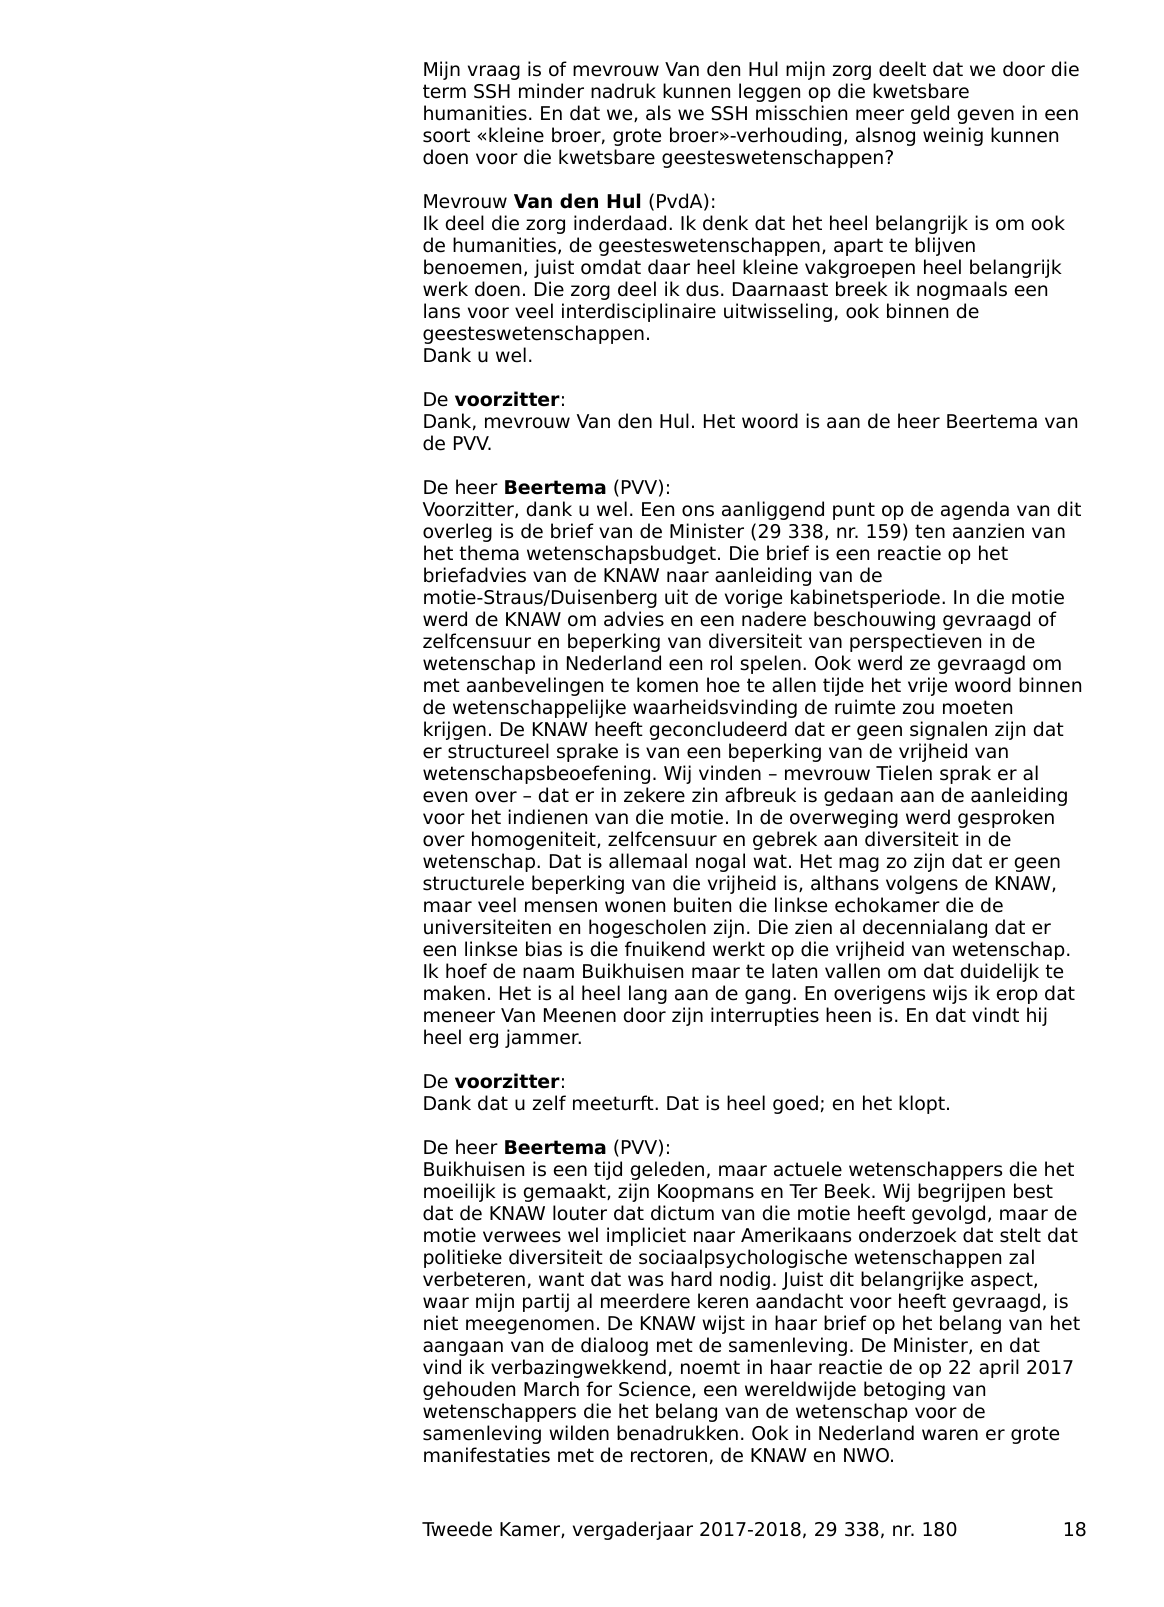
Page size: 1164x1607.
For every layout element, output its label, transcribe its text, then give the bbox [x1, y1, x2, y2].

text De voorzitter: [422, 1071, 1087, 1093]
text Ik deel die zorg inderdaad. Ik denk dat het heel belangrijk is om ook de humanities, de geesteswetenschappen, apart te blijven benoemen, juist omdat daar heel kleine vakgroepen heel belangrijk werk doen. Die zorg deel ik dus. Daarnaast breek ik nogmaals een lans voor veel interdisciplinaire uitwisseling, ook binnen de geesteswetenschappen. [422, 213, 1087, 345]
text Dank dat u zelf meeturft. Dat is heel goed; en het klopt. [422, 1093, 1087, 1115]
text Voorzitter, dank u wel. Een ons aanliggend punt op de agenda van dit overleg is de brief van de Minister (29 338, nr. 159) ten aanzien van het thema wetenschapsbudget. Die brief is een reactie op het briefadvies van de KNAW naar aanleiding van de motie-Straus/Duisenberg uit de vorige kabinetsperiode. In die motie werd de KNAW om advies en een nadere beschouwing gevraagd of zelfcensuur en beperking van diversiteit van perspectieven in de wetenschap in Nederland een rol spelen. Ook werd ze gevraagd om met aanbevelingen te komen hoe te allen tijde het vrije woord binnen de wetenschappelijke waarheidsvinding de ruimte zou moeten krijgen. De KNAW heeft geconcludeerd dat er geen signalen zijn dat er structureel sprake is van een beperking van de vrijheid van wetenschapsbeoefening. Wij vinden – mevrouw Tielen sprak er al even over – dat er in zekere zin afbreuk is gedaan aan de aanleiding voor het indienen van die motie. In de overweging werd gesproken over homogeniteit, zelfcensuur en gebrek aan diversiteit in de wetenschap. Dat is allemaal nogal wat. Het mag zo zijn dat er geen structurele beperking van die vrijheid is, althans volgens de KNAW, maar veel mensen wonen buiten die linkse echokamer die de universiteiten en hogescholen zijn. Die zien al decennialang dat er een linkse bias is die fnuikend werkt op die vrijheid van wetenschap. Ik hoef de naam Buikhuisen maar te laten vallen om dat duidelijk te maken. Het is al heel lang aan de gang. En overigens wijs ik erop dat meneer Van Meenen door zijn interrupties heen is. En dat vindt hij heel erg jammer. [422, 499, 1087, 1049]
text Buikhuisen is een tijd geleden, maar actuele wetenschappers die het moeilijk is gemaakt, zijn Koopmans en Ter Beek. Wij begrijpen best dat de KNAW louter dat dictum van die motie heeft gevolgd, maar de motie verwees wel impliciet naar Amerikaans onderzoek dat stelt dat politieke diversiteit de sociaalpsychologische wetenschappen zal verbeteren, want dat was hard nodig. Juist dit belangrijke aspect, waar mijn partij al meerdere keren aandacht voor heeft gevraagd, is niet meegenomen. De KNAW wijst in haar brief op het belang van het aangaan van de dialoog met de samenleving. De Minister, en dat vind ik verbazingwekkend, noemt in haar reactie de op 22 april 2017 gehouden March for Science, een wereldwijde betoging van wetenschappers die het belang van de wetenschap voor de samenleving wilden benadrukken. Ook in Nederland waren er grote manifestaties met de rectoren, de KNAW en NWO. [422, 1159, 1087, 1467]
text De voorzitter: [422, 389, 1087, 411]
text Mevrouw Van den Hul (PvdA): [422, 191, 1087, 213]
text Mijn vraag is of mevrouw Van den Hul mijn zorg deelt dat we door die term SSH minder nadruk kunnen leggen op die kwetsbare humanities. En dat we, als we SSH misschien meer geld geven in een soort «kleine broer, grote broer»-verhouding, alsnog weinig kunnen doen voor die kwetsbare geesteswetenschappen? [422, 59, 1087, 169]
text Dank u wel. [422, 345, 1087, 367]
text De heer Beertema (PVV): [422, 477, 1087, 499]
text Dank, mevrouw Van den Hul. Het woord is aan de heer Beertema van de PVV. [422, 411, 1087, 455]
text De heer Beertema (PVV): [422, 1137, 1087, 1159]
